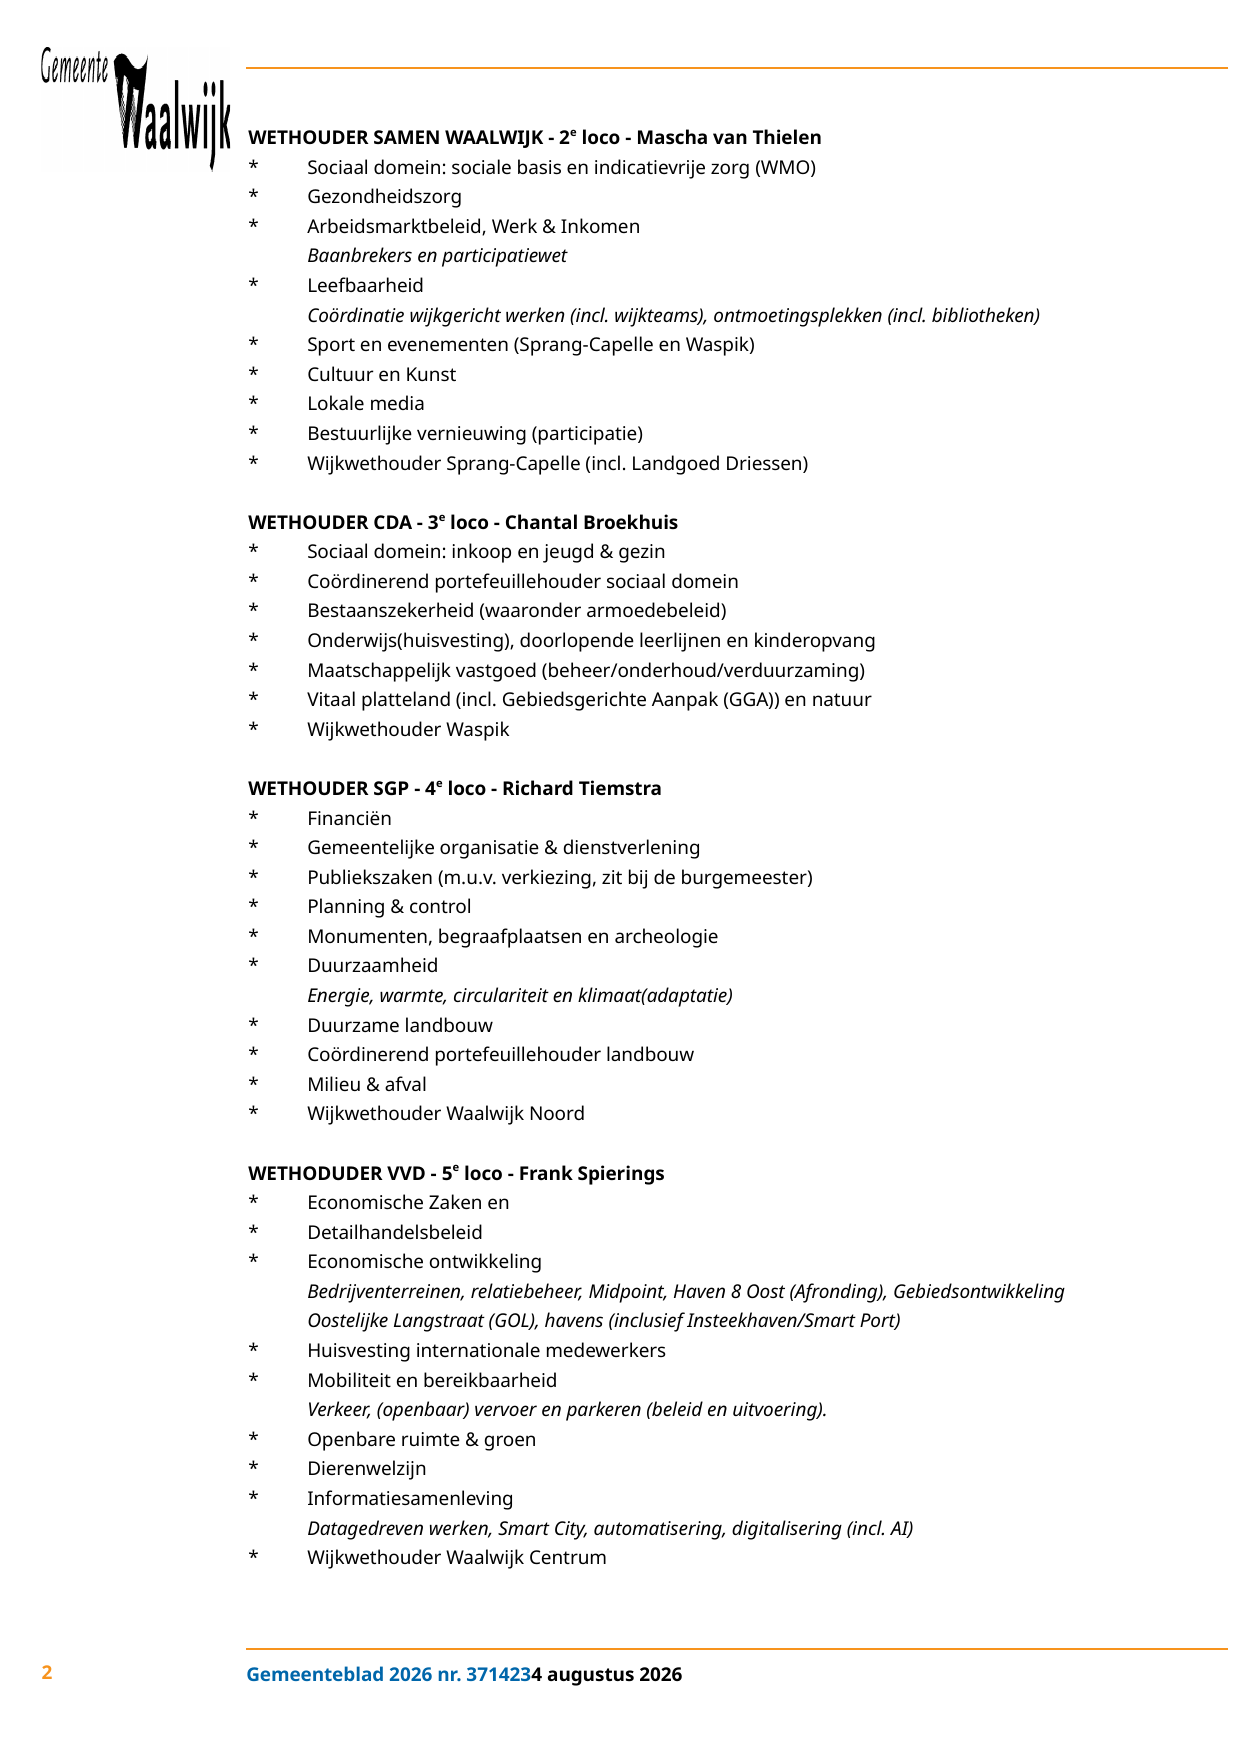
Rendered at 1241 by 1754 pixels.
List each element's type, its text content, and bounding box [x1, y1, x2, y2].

list Milieu & afval [248, 1071, 1152, 1097]
text WETHOUDER SAMEN WAALWIJK - 2e loco - Mascha van Thielen [248, 124, 1152, 150]
list Cultuur en Kunst [248, 361, 1152, 387]
list Datagedreven werken, Smart City, automatisering, digitalisering (incl. AI) [248, 1515, 1152, 1541]
list Sport en evenementen (Sprang-Capelle en Waspik) [248, 331, 1152, 357]
text WETHOUDER SGP - 4e loco - Richard Tiemstra [248, 775, 1152, 801]
list Duurzame landbouw [248, 1012, 1152, 1038]
list Coördinatie wijkgericht werken (incl. wijkteams), ontmoetingsplekken (incl. bibliotheken) [248, 302, 1152, 328]
list Sociaal domein: sociale basis en indicatievrije zorg (WMO) [248, 154, 1152, 180]
list Vitaal platteland (incl. Gebiedsgerichte Aanpak (GGA)) en natuur [248, 686, 1152, 712]
list Dierenwelzijn [248, 1456, 1152, 1481]
list Gezondheidszorg [248, 183, 1152, 209]
list Energie, warmte, circulariteit en klimaat(adaptatie) [248, 982, 1152, 1008]
picture [41, 47, 231, 172]
list Wijkwethouder Waalwijk Centrum [248, 1544, 1152, 1570]
list Informatiesamenleving [248, 1485, 1152, 1511]
list Publiekszaken (m.u.v. verkiezing, zit bij de burgemeester) [248, 864, 1152, 890]
list Sociaal domein: inkoop en jeugd & gezin [248, 538, 1152, 564]
list Planning & control [248, 893, 1152, 919]
list Economische ontwikkeling [248, 1248, 1152, 1274]
list Openbare ruimte & groen [248, 1426, 1152, 1452]
list Wijkwethouder Waalwijk Noord [248, 1101, 1152, 1126]
list Financiën [248, 805, 1152, 831]
list Verkeer, (openbaar) vervoer en parkeren (beleid en uitvoering). [248, 1396, 1152, 1422]
list Maatschappelijk vastgoed (beheer/onderhoud/verduurzaming) [248, 657, 1152, 683]
list Onderwijs(huisvesting), doorlopende leerlijnen en kinderopvang [248, 627, 1152, 653]
list Duurzaamheid [248, 953, 1152, 978]
list Coördinerend portefeuillehouder sociaal domein [248, 568, 1152, 594]
list Bestaanszekerheid (waaronder armoedebeleid) [248, 598, 1152, 623]
list Lokale media [248, 391, 1152, 416]
list Economische Zaken en [248, 1189, 1152, 1215]
list Wijkwethouder Waspik [248, 716, 1152, 742]
list Gemeentelijke organisatie & dienstverlening [248, 834, 1152, 860]
list Baanbrekers en participatiewet [248, 243, 1152, 268]
list Bestuurlijke vernieuwing (participatie) [248, 420, 1152, 446]
text WETHODUDER VVD - 5e loco - Frank Spierings [248, 1160, 1152, 1186]
list Wijkwethouder Sprang-Capelle (incl. Landgoed Driessen) [248, 450, 1152, 476]
list Bedrijventerreinen, relatiebeheer, Midpoint, Haven 8 Oost (Afronding), Gebiedsontwikkeling Oostelijke Langstraat (GOL), havens (inclusief Insteekhaven/Smart Port) [248, 1278, 1152, 1333]
list Arbeidsmarktbeleid, Werk & Inkomen [248, 213, 1152, 239]
list Monumenten, begraafplaatsen en archeologie [248, 923, 1152, 949]
list Coördinerend portefeuillehouder landbouw [248, 1041, 1152, 1067]
list Detailhandelsbeleid [248, 1219, 1152, 1245]
list Leefbaarheid [248, 272, 1152, 298]
text WETHOUDER CDA - 3e loco - Chantal Broekhuis [248, 509, 1152, 535]
list Mobiliteit en bereikbaarheid [248, 1367, 1152, 1393]
list Huisvesting internationale medewerkers [248, 1337, 1152, 1363]
